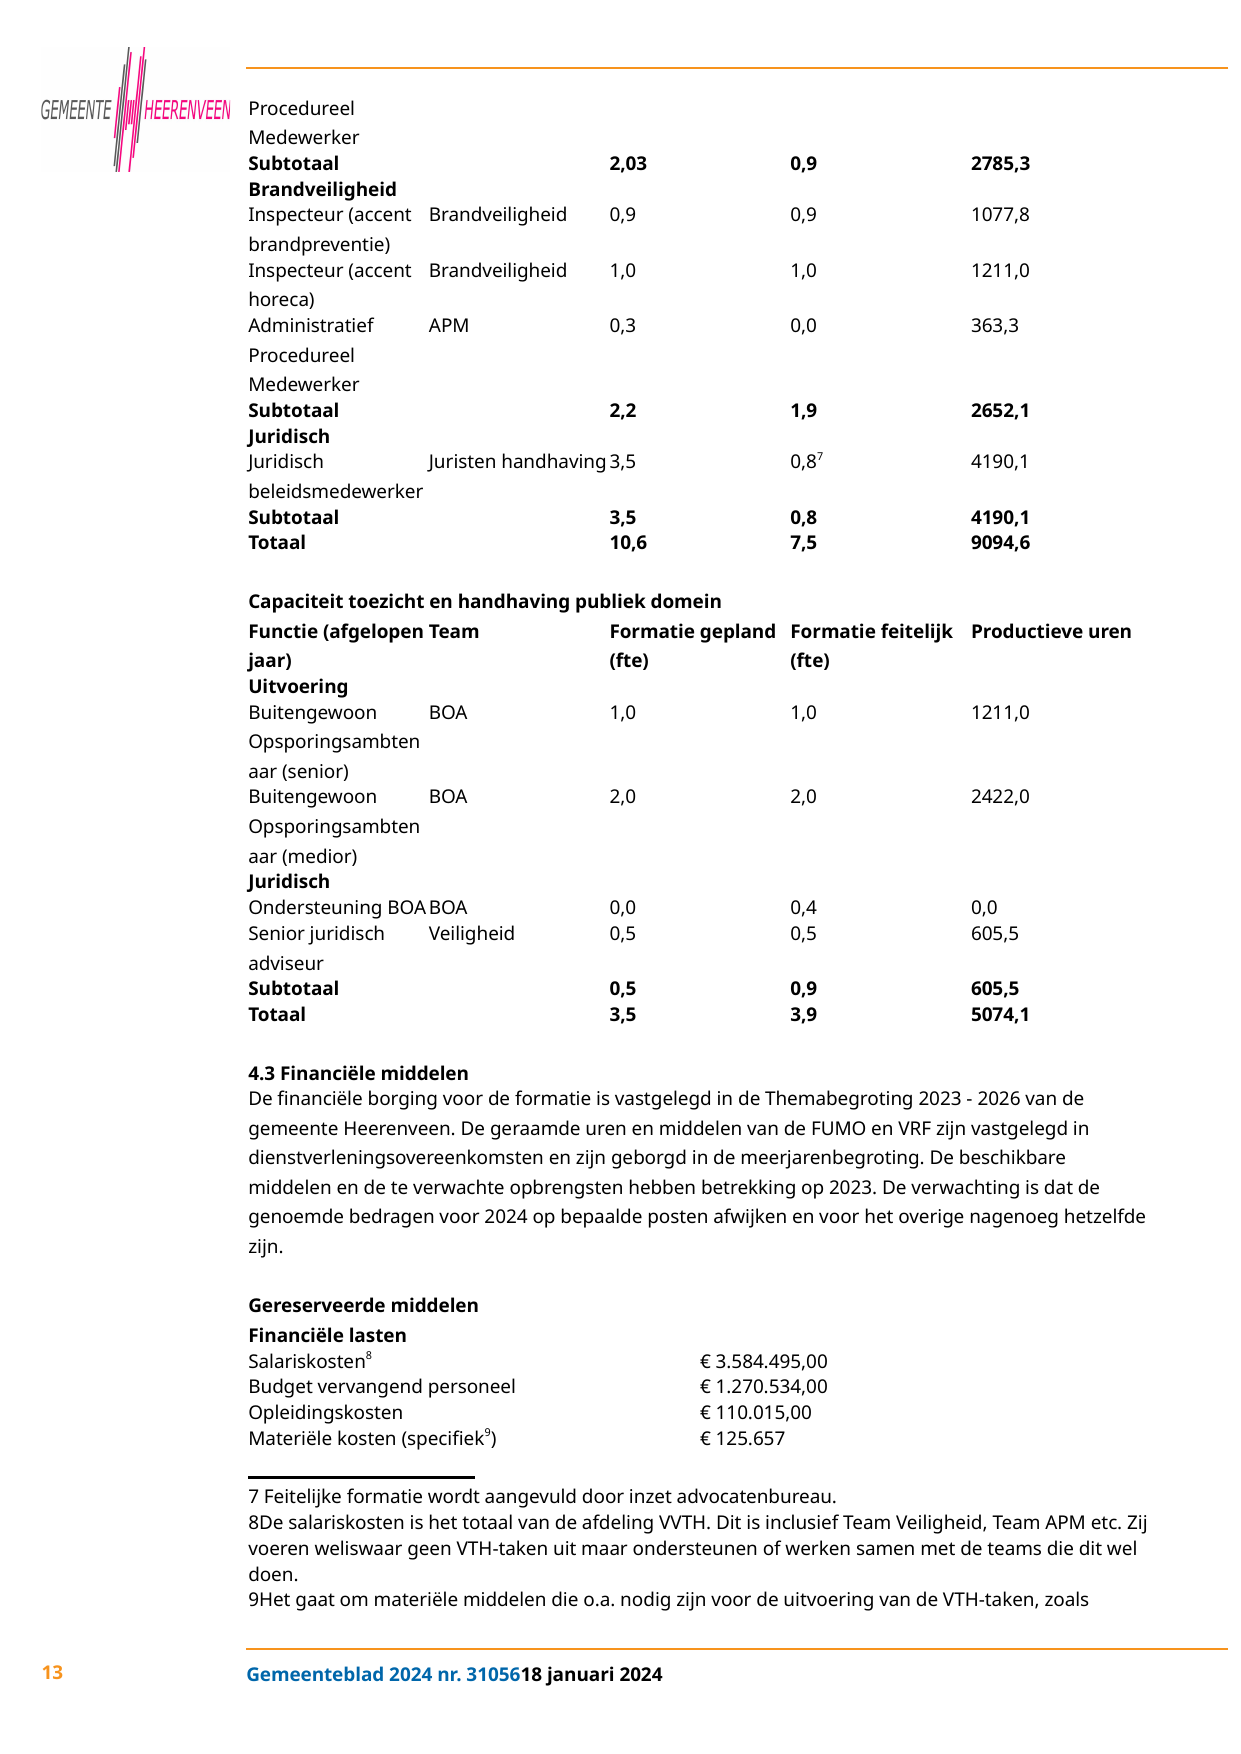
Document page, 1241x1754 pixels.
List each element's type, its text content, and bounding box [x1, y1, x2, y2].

table_cell 0,9 [790, 202, 971, 257]
table_cell 2,0 [609, 784, 790, 869]
table_cell 3,9 [790, 1001, 971, 1027]
table_cell 1211,0 [971, 257, 1152, 312]
table_cell 0,5 [609, 920, 790, 975]
table_cell 2422,0 [971, 784, 1152, 869]
table_cell 9094,6 [971, 530, 1152, 555]
table_cell 0,9 [609, 202, 790, 257]
table_cell 0,0 [609, 894, 790, 920]
table_cell 0,4 [790, 894, 971, 920]
table_cell Totaal [248, 1001, 429, 1027]
table_cell 3,5 [609, 504, 790, 529]
table_cell Materiële kosten (specifiek) [248, 1425, 700, 1451]
table_cell [429, 673, 609, 699]
table_cell Juristen handhaving [429, 449, 609, 504]
table_cell 4190,1 [971, 504, 1152, 529]
table_cell 7,5 [790, 530, 971, 555]
table_cell Brandveiligheid [429, 202, 609, 257]
table_cell Juridisch [248, 423, 429, 448]
table_cell BOA [429, 784, 609, 869]
table_cell [609, 673, 790, 699]
table_cell [429, 150, 609, 176]
table_cell 0,0 [971, 894, 1152, 920]
table_cell [609, 869, 790, 894]
table_header Formatie gepland (fte) [609, 618, 790, 673]
table_cell 0,3 [609, 312, 790, 397]
table_cell Subtotaal [248, 975, 429, 1001]
table_cell [971, 869, 1152, 894]
table_cell [429, 530, 609, 555]
table_cell 3,5 [609, 1001, 790, 1027]
table_header Financiële lasten [248, 1322, 700, 1348]
table_cell Buitengewoon Opsporingsambtenaar (medior) [248, 784, 429, 869]
table_cell Opleidingskosten [248, 1399, 700, 1425]
table_cell Totaal [248, 530, 429, 555]
table_cell [609, 95, 790, 150]
table_cell [790, 95, 971, 150]
table_cell [790, 423, 971, 448]
table_cell [429, 95, 609, 150]
table_cell 0,0 [790, 312, 971, 397]
table_cell 605,5 [971, 920, 1152, 975]
table_header Productieve uren [971, 618, 1152, 673]
table_cell 2785,3 [971, 150, 1152, 176]
table_cell [429, 397, 609, 423]
table_cell € 125.657 [700, 1425, 1152, 1451]
table_cell 605,5 [971, 975, 1152, 1001]
table_cell 10,6 [609, 530, 790, 555]
table_cell 1,0 [790, 257, 971, 312]
table_cell Procedureel Medewerker [248, 95, 429, 150]
table_cell [429, 423, 609, 448]
table_cell 2,0 [790, 784, 971, 869]
table_cell [429, 176, 609, 202]
table_cell Subtotaal [248, 504, 429, 529]
table_header Functie (afgelopen jaar) [248, 618, 429, 673]
table_cell € 1.270.534,00 [700, 1374, 1152, 1399]
table_cell Juridisch [248, 869, 429, 894]
table_cell [971, 176, 1152, 202]
table_cell [790, 673, 971, 699]
table_cell Inspecteur (accent horeca) [248, 257, 429, 312]
table_cell [429, 975, 609, 1001]
table_cell Budget vervangend personeel [248, 1374, 700, 1399]
picture [41, 47, 231, 172]
table_cell 0,5 [790, 920, 971, 975]
table_cell Brandveiligheid [248, 176, 429, 202]
table_cell 1,9 [790, 397, 971, 423]
table_cell Salariskosten [248, 1348, 700, 1374]
table_cell 4190,1 [971, 449, 1152, 504]
table_cell Ondersteuning BOA [248, 894, 429, 920]
table_cell [429, 869, 609, 894]
table_cell [971, 423, 1152, 448]
table_cell 5074,1 [971, 1001, 1152, 1027]
table_cell 2,03 [609, 150, 790, 176]
table_cell [971, 95, 1152, 150]
table_header Formatie feitelijk (fte) [790, 618, 971, 673]
table_cell Juridisch beleidsmedewerker [248, 449, 429, 504]
table_cell [790, 869, 971, 894]
table_cell [971, 673, 1152, 699]
table_cell 0,8 [790, 449, 971, 504]
table_cell Buitengewoon Opsporingsambtenaar (senior) [248, 699, 429, 784]
table_cell 3,5 [609, 449, 790, 504]
table_cell Brandveiligheid [429, 257, 609, 312]
table_cell Senior juridisch adviseur [248, 920, 429, 975]
table_cell Uitvoering [248, 673, 429, 699]
table_cell [609, 176, 790, 202]
table_cell 0,8 [790, 504, 971, 529]
table_cell 2,2 [609, 397, 790, 423]
table_header [700, 1322, 1152, 1348]
table_cell [609, 423, 790, 448]
table_cell 1,0 [609, 257, 790, 312]
table_cell [790, 176, 971, 202]
table_cell 1077,8 [971, 202, 1152, 257]
table_cell 363,3 [971, 312, 1152, 397]
table_cell € 3.584.495,00 [700, 1348, 1152, 1374]
table_cell Administratief Procedureel Medewerker [248, 312, 429, 397]
table_cell 0,9 [790, 975, 971, 1001]
table_cell Inspecteur (accent brandpreventie) [248, 202, 429, 257]
text Gereserveerde middelen [248, 1292, 1152, 1318]
table_cell 0,5 [609, 975, 790, 1001]
table_cell € 110.015,00 [700, 1399, 1152, 1425]
table_header Team [429, 618, 609, 673]
text De financiële borging voor de formatie is vastgelegd in de Themabegroting 2023 - 2026 van de gemeente Heerenveen. De geraamde uren en middelen van de FUMO en VRF zijn vastgelegd in dienstverleningsovereenkomsten en zijn geborgd in de meerjarenbegroting. De beschikbare middelen en de te verwachte opbrengsten hebben betrekking op 2023. De verwachting is dat de genoemde bedragen voor 2024 op bepaalde posten afwijken en voor het overige nagenoeg hetzelfde zijn. [248, 1085, 1152, 1259]
text 4.3 Financiële middelen [248, 1060, 1152, 1085]
table_cell Veiligheid [429, 920, 609, 975]
table_cell Subtotaal [248, 150, 429, 176]
table_cell BOA [429, 894, 609, 920]
text Capaciteit toezicht en handhaving publiek domein [248, 588, 1152, 614]
table_cell 2652,1 [971, 397, 1152, 423]
table_cell 1,0 [609, 699, 790, 784]
table_cell Subtotaal [248, 397, 429, 423]
table_cell 1211,0 [971, 699, 1152, 784]
table_cell APM [429, 312, 609, 397]
table_cell [429, 1001, 609, 1027]
table_cell [429, 504, 609, 529]
table_cell 0,9 [790, 150, 971, 176]
table_cell 1,0 [790, 699, 971, 784]
table_cell BOA [429, 699, 609, 784]
